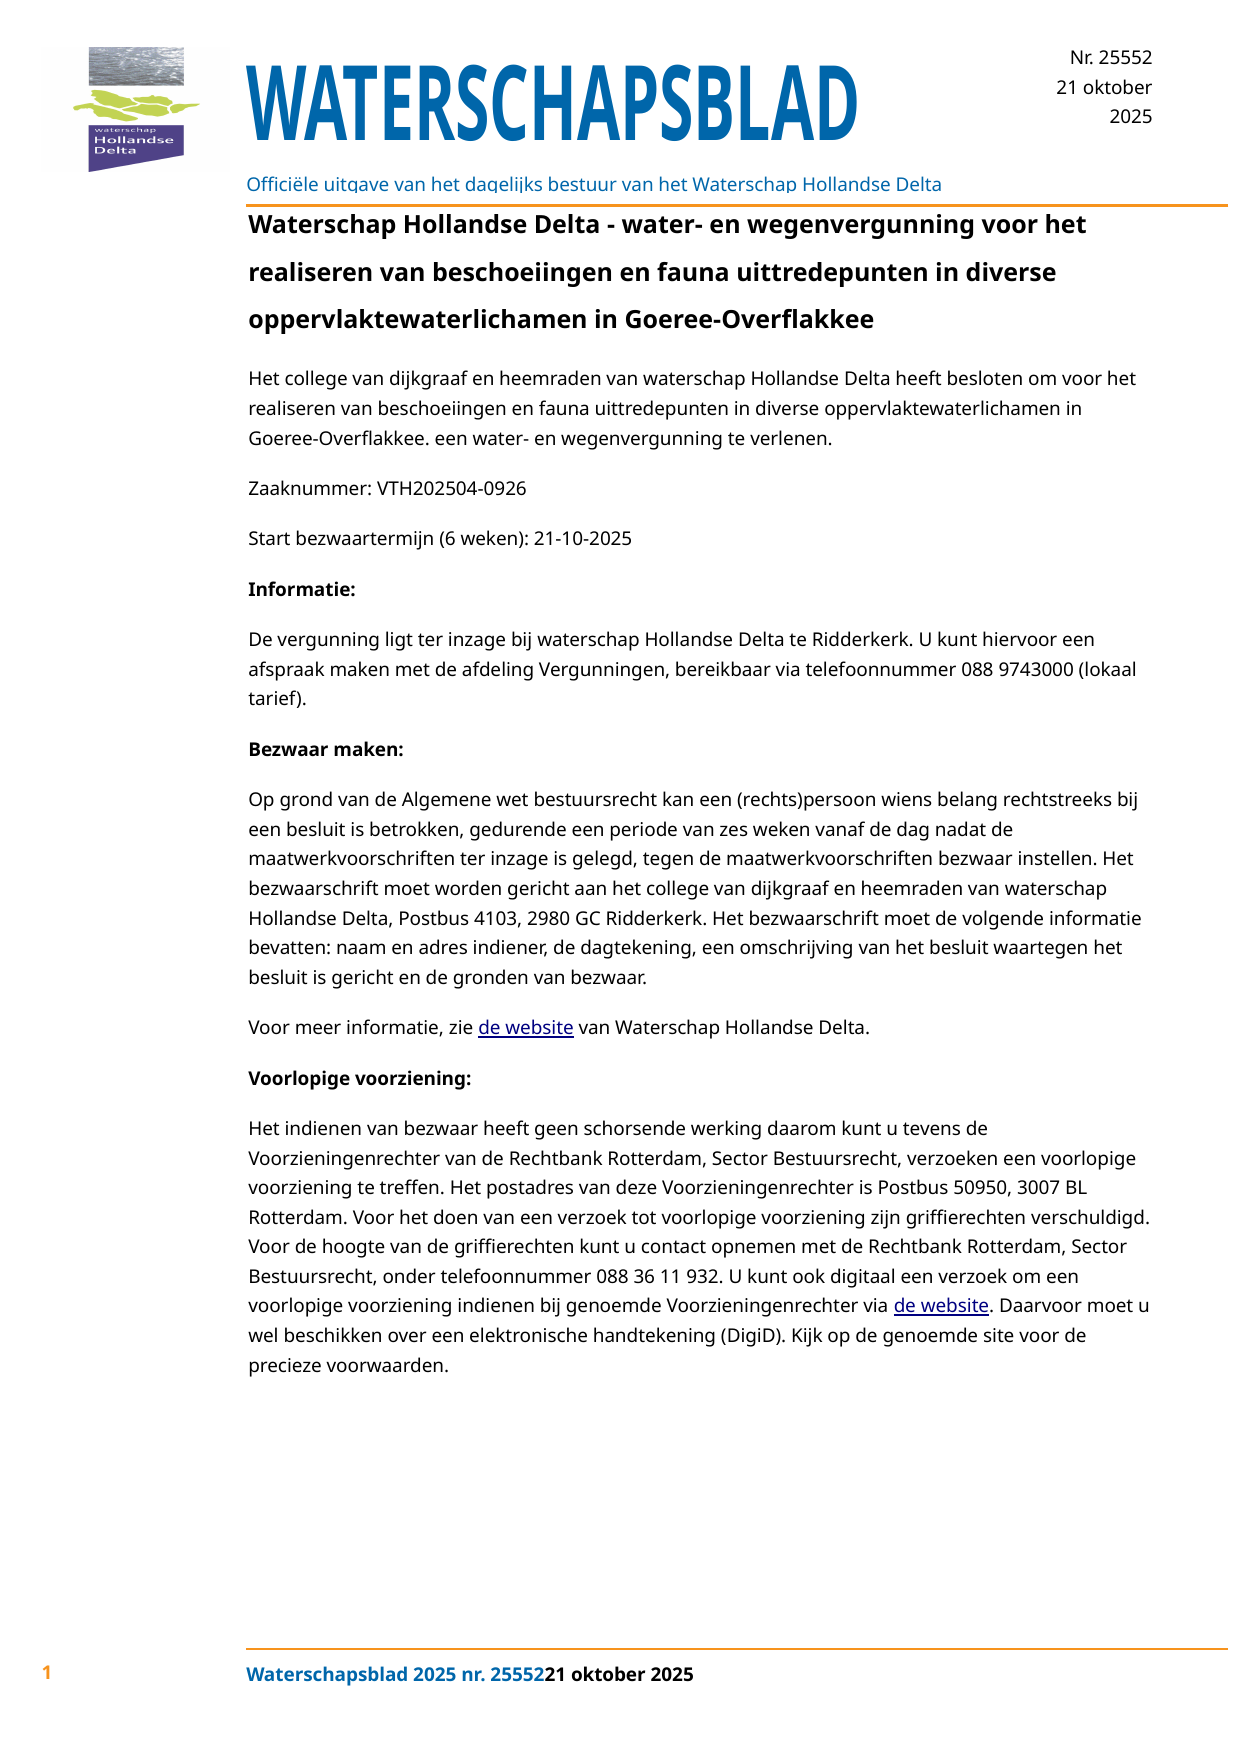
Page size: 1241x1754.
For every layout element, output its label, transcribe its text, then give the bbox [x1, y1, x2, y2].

text Voor meer informatie, zie de website van Waterschap Hollandse Delta. [248, 1014, 1152, 1040]
text Op grond van de Algemene wet bestuursrecht kan een (rechts)persoon wiens belang rechtstreeks bij een besluit is betrokken, gedurende een periode van zes weken vanaf de dag nadat de maatwerkvoorschriften ter inzage is gelegd, tegen de maatwerkvoorschriften bezwaar instellen. Het bezwaarschrift moet worden gericht aan het college van dijkgraaf en heemraden van waterschap Hollandse Delta, Postbus 4103, 2980 GC Ridderkerk. Het bezwaarschrift moet de volgende informatie bevatten: naam en adres indiener, de dagtekening, een omschrijving van het besluit waartegen het besluit is gericht en de gronden van bezwaar. [248, 786, 1152, 989]
text Waterschap Hollandse Delta - water- en wegenvergunning voor het realiseren van beschoeiingen en fauna uittredepunten in diverse oppervlaktewaterlichamen in Goeree-Overflakkee [248, 207, 1152, 336]
text Informatie: [248, 576, 1152, 602]
text De vergunning ligt ter inzage bij waterschap Hollandse Delta te Ridderkerk. U kunt hiervoor een afspraak maken met de afdeling Vergunningen, bereikbaar via telefoonnummer 088 9743000 (lokaal tarief). [248, 626, 1152, 711]
text Het college van dijkgraaf en heemraden van waterschap Hollandse Delta heeft besloten om voor het realiseren van beschoeiingen en fauna uittredepunten in diverse oppervlaktewaterlichamen in Goeree-Overflakkee. een water- en wegenvergunning te verlenen. [248, 366, 1152, 450]
picture [41, 47, 231, 172]
text Zaaknummer: VTH202504-0926 [248, 475, 1152, 501]
text Het indienen van bezwaar heeft geen schorsende werking daarom kunt u tevens de Voorzieningenrechter van de Rechtbank Rotterdam, Sector Bestuursrecht, verzoeken een voorlopige voorziening te treffen. Het postadres van deze Voorzieningenrechter is Postbus 50950, 3007 BL Rotterdam. Voor het doen van een verzoek tot voorlopige voorziening zijn griffierechten verschuldigd. Voor de hoogte van de griffierechten kunt u contact opnemen met de Rechtbank Rotterdam, Sector Bestuursrecht, onder telefoonnummer 088 36 11 932. U kunt ook digitaal een verzoek om een voorlopige voorziening indienen bij genoemde Voorzieningenrechter via de website. Daarvoor moet u wel beschikken over een elektronische handtekening (DigiD). Kijk op de genoemde site voor de precieze voorwaarden. [248, 1115, 1152, 1377]
text Start bezwaartermijn (6 weken): 21-10-2025 [248, 526, 1152, 551]
text Bezwaar maken: [248, 736, 1152, 762]
text Voorlopige voorziening: [248, 1065, 1152, 1090]
